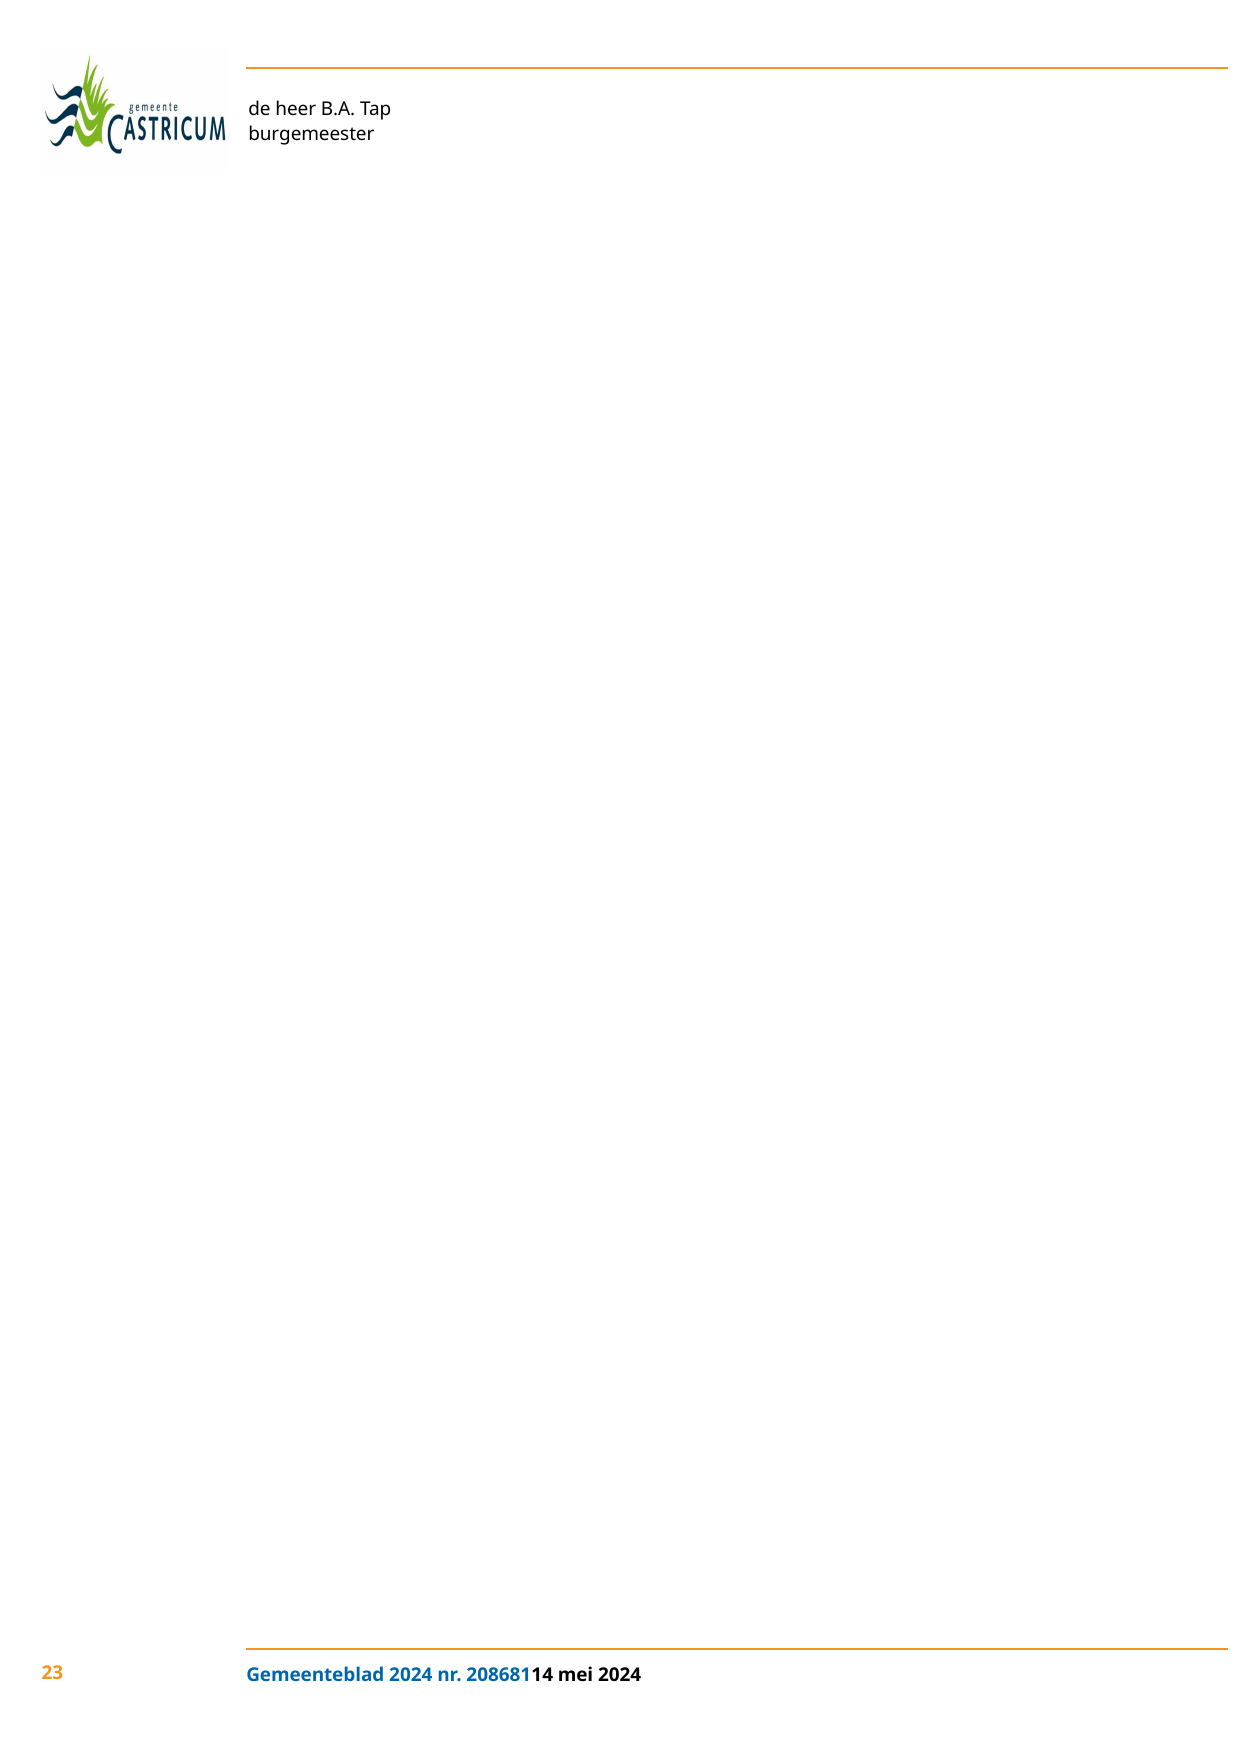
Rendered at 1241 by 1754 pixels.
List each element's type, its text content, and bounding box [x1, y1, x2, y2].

picture [41, 47, 231, 172]
text burgemeester [248, 121, 1152, 146]
text de heer B.A. Tap [248, 95, 1152, 121]
